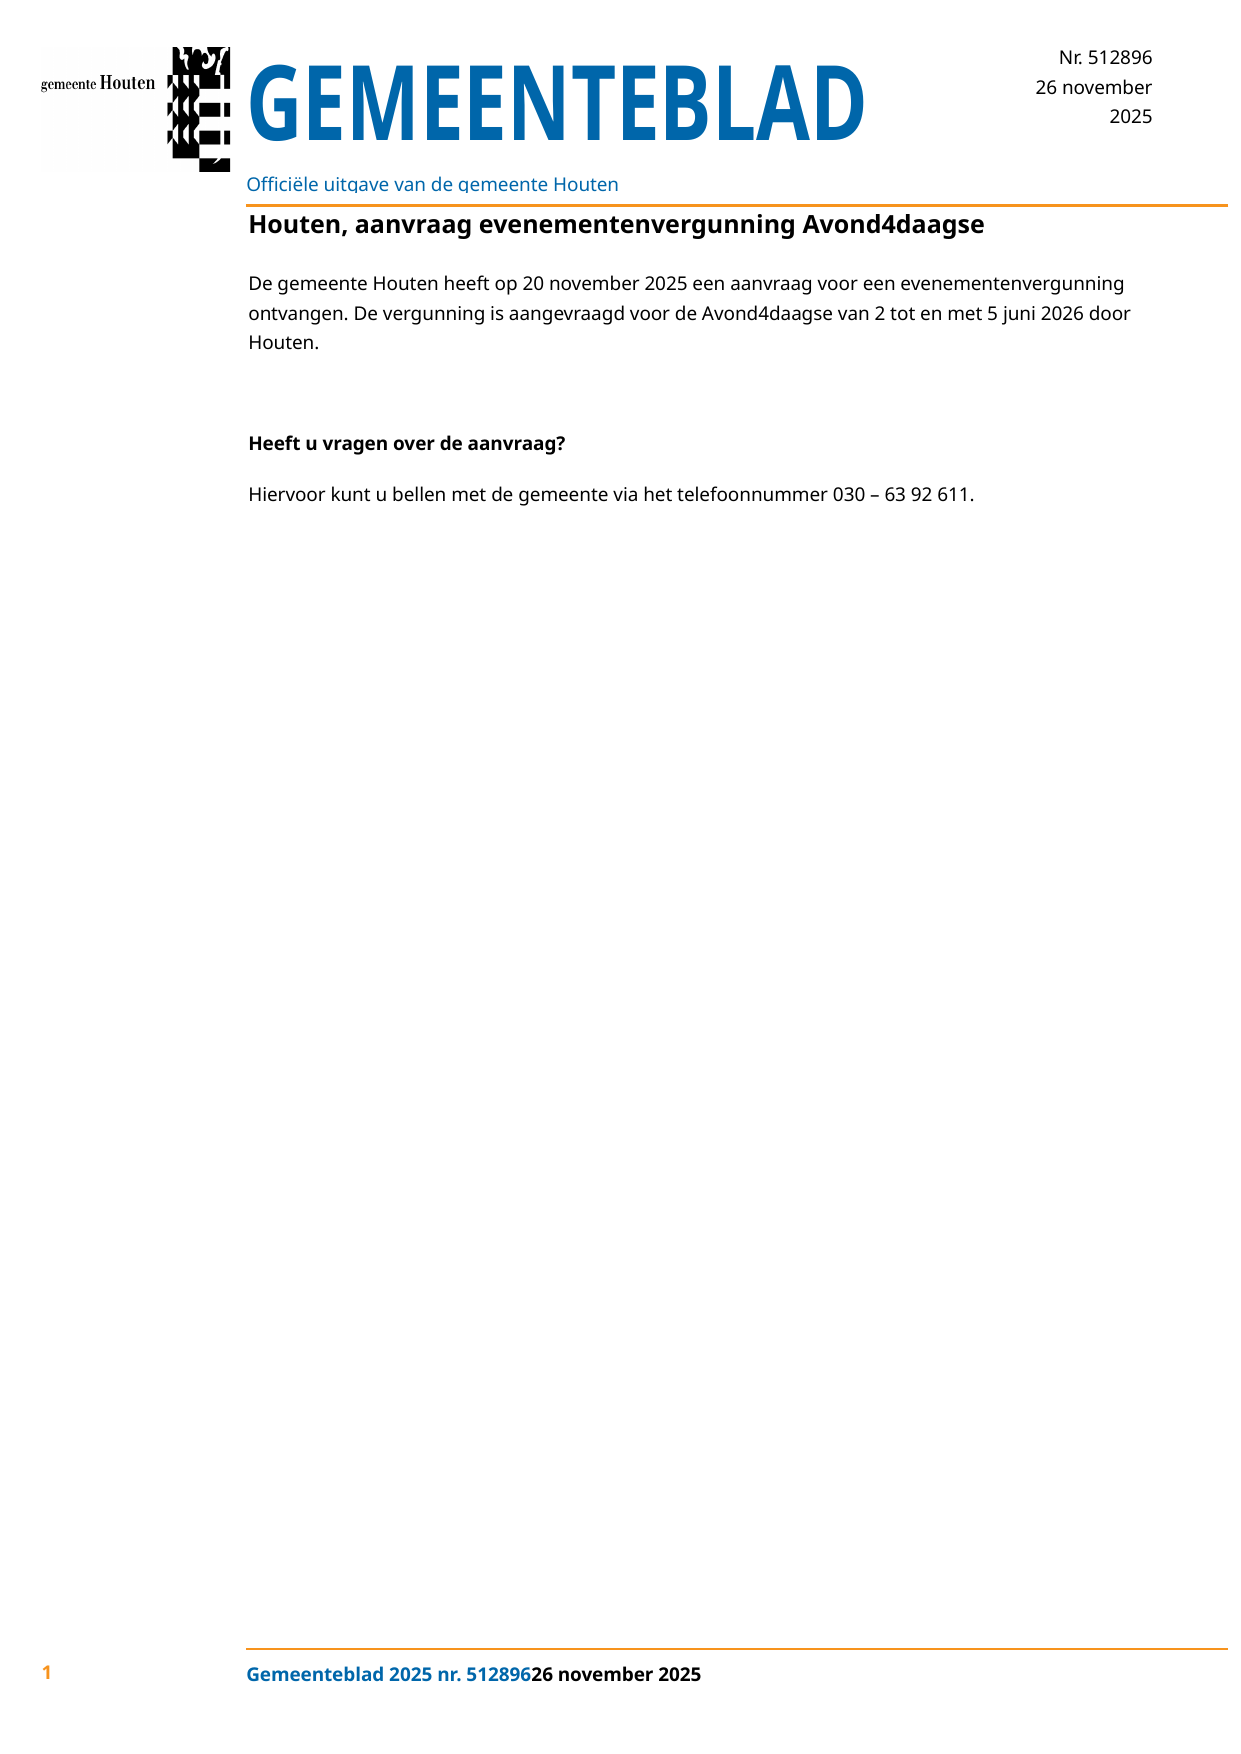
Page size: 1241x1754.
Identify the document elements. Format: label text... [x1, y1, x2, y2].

text De gemeente Houten heeft op 20 november 2025 een aanvraag voor een evenementenvergunning ontvangen. De vergunning is aangevraagd voor de Avond4daagse van 2 tot en met 5 juni 2026 door Houten. [248, 270, 1152, 355]
text Hiervoor kunt u bellen met de gemeente via het telefoonnummer 030 – 63 92 611. [248, 481, 1152, 506]
text Heeft u vragen over de aanvraag? [248, 430, 1152, 456]
picture [41, 47, 231, 172]
text Houten, aanvraag evenementenvergunning Avond4daagse [248, 207, 1152, 241]
